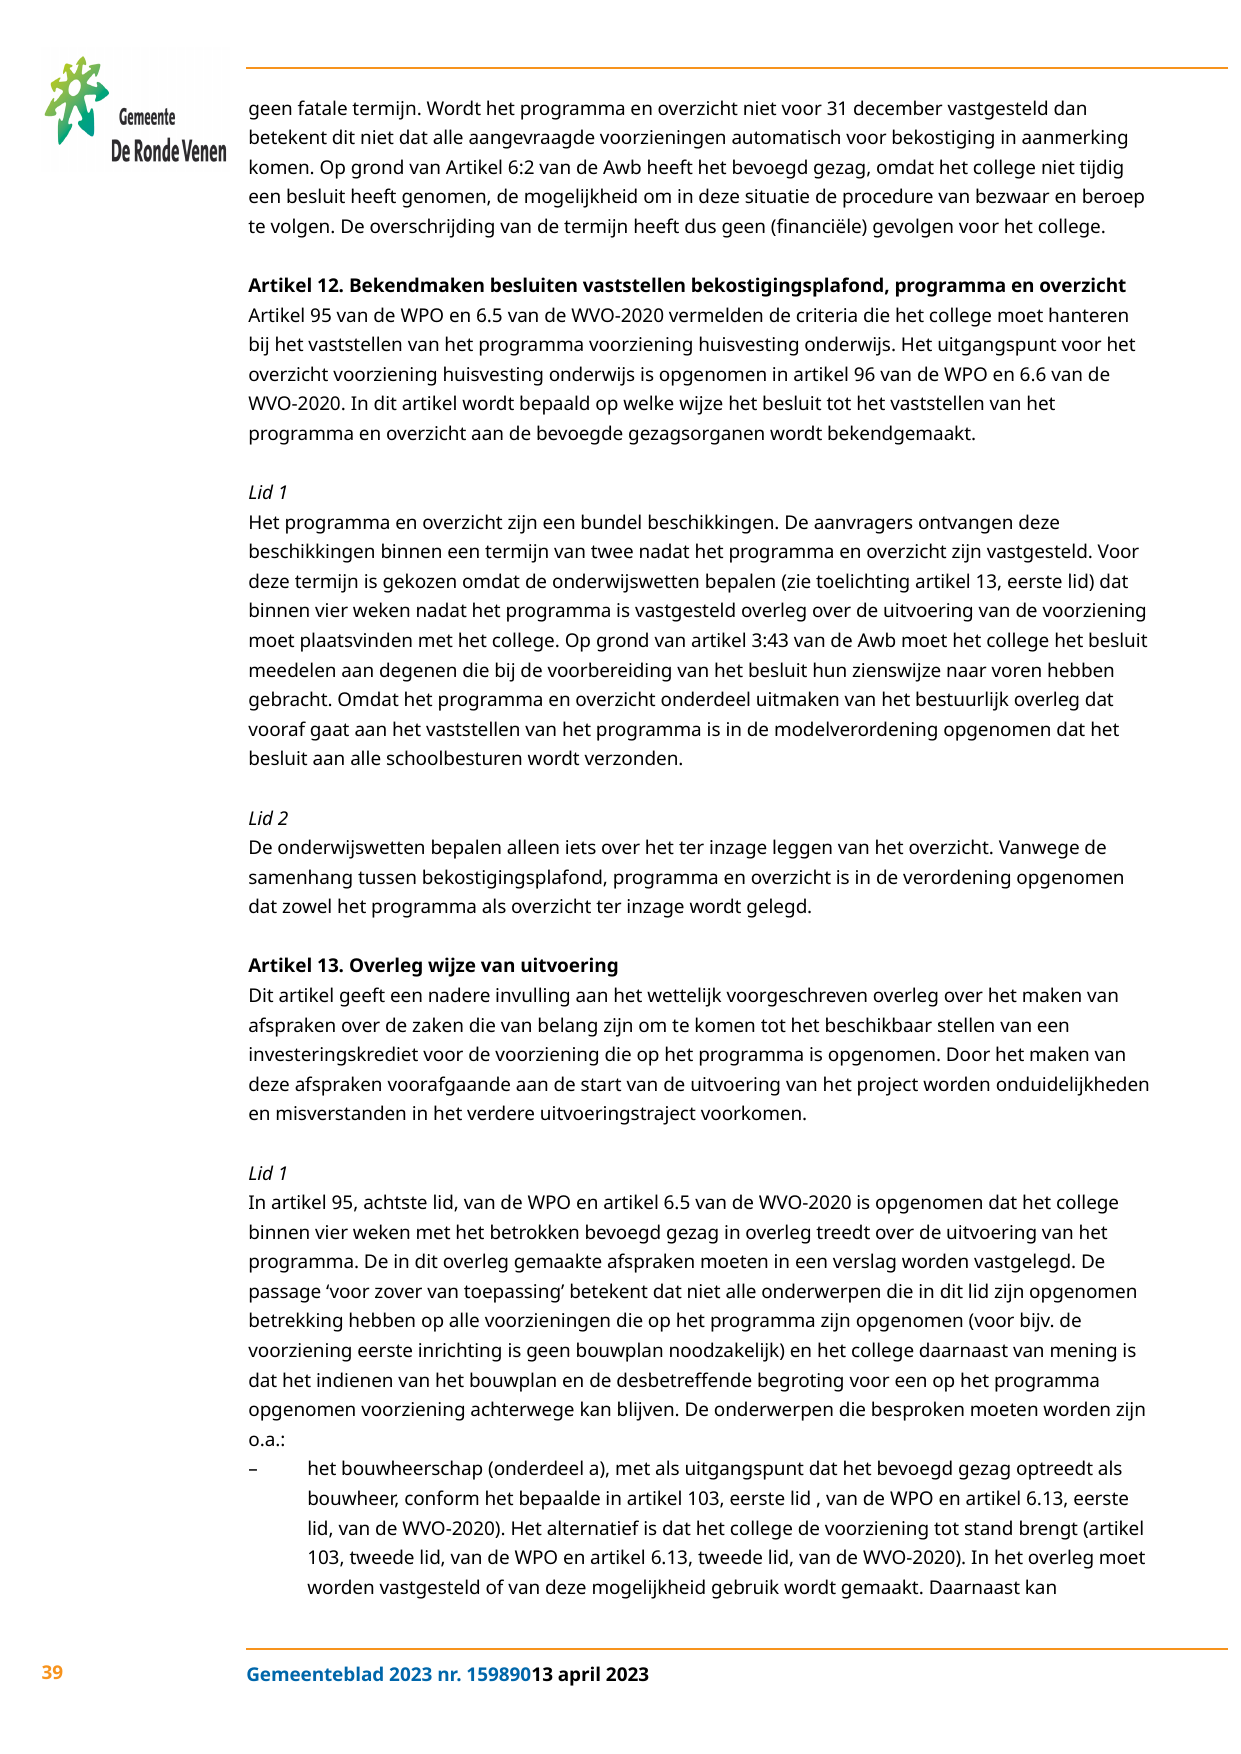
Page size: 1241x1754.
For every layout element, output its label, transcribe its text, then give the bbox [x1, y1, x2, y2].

text De onderwijswetten bepalen alleen iets over het ter inzage leggen van het overzicht. Vanwege de samenhang tussen bekostigingsplafond, programma en overzicht is in de verordening opgenomen dat zowel het programma als overzicht ter inzage wordt gelegd. [248, 834, 1152, 919]
text In artikel 95, achtste lid, van de WPO en artikel 6.5 van de WVO-2020 is opgenomen dat het college binnen vier weken met het betrokken bevoegd gezag in overleg treedt over de uitvoering van het programma. De in dit overleg gemaakte afspraken moeten in een verslag worden vastgelegd. De passage ‘voor zover van toepassing’ betekent dat niet alle onderwerpen die in dit lid zijn opgenomen betrekking hebben op alle voorzieningen die op het programma zijn opgenomen (voor bijv. de voorziening eerste inrichting is geen bouwplan noodzakelijk) en het college daarnaast van mening is dat het indienen van het bouwplan en de desbetreffende begroting voor een op het programma opgenomen voorziening achterwege kan blijven. De onderwerpen die besproken moeten worden zijn o.a.: [248, 1189, 1152, 1452]
text Lid 1 [248, 479, 1152, 505]
text Lid 1 [248, 1160, 1152, 1186]
list het bouwheerschap (onderdeel a), met als uitgangspunt dat het bevoegd gezag optreedt als bouwheer, conform het bepaalde in artikel 103, eerste lid , van de WPO en artikel 6.13, eerste lid, van de WVO-2020). Het alternatief is dat het college de voorziening tot stand brengt (artikel 103, tweede lid, van de WPO en artikel 6.13, tweede lid, van de WVO-2020). In het overleg moet worden vastgesteld of van deze mogelijkheid gebruik wordt gemaakt. Daarnaast kan [248, 1456, 1152, 1600]
text geen fatale termijn. Wordt het programma en overzicht niet voor 31 december vastgesteld dan betekent dit niet dat alle aangevraagde voorzieningen automatisch voor bekostiging in aanmerking komen. Op grond van Artikel 6:2 van de Awb heeft het bevoegd gezag, omdat het college niet tijdig een besluit heeft genomen, de mogelijkheid om in deze situatie de procedure van bezwaar en beroep te volgen. De overschrijding van de termijn heeft dus geen (financiële) gevolgen voor het college. [248, 95, 1152, 239]
text Artikel 13. Overleg wijze van uitvoering [248, 953, 1152, 978]
text Artikel 95 van de WPO en 6.5 van de WVO-2020 vermelden de criteria die het college moet hanteren bij het vaststellen van het programma voorziening huisvesting onderwijs. Het uitgangspunt voor het overzicht voorziening huisvesting onderwijs is opgenomen in artikel 96 van de WPO en 6.6 van de WVO-2020. In dit artikel wordt bepaald op welke wijze het besluit tot het vaststellen van het programma en overzicht aan de bevoegde gezagsorganen wordt bekendgemaakt. [248, 302, 1152, 446]
text Het programma en overzicht zijn een bundel beschikkingen. De aanvragers ontvangen deze beschikkingen binnen een termijn van twee nadat het programma en overzicht zijn vastgesteld. Voor deze termijn is gekozen omdat de onderwijswetten bepalen (zie toelichting artikel 13, eerste lid) dat binnen vier weken nadat het programma is vastgesteld overleg over de uitvoering van de voorziening moet plaatsvinden met het college. Op grond van artikel 3:43 van de Awb moet het college het besluit meedelen aan degenen die bij de voorbereiding van het besluit hun zienswijze naar voren hebben gebracht. Omdat het programma en overzicht onderdeel uitmaken van het bestuurlijk overleg dat vooraf gaat aan het vaststellen van het programma is in de modelverordening opgenomen dat het besluit aan alle schoolbesturen wordt verzonden. [248, 509, 1152, 771]
text Lid 2 [248, 805, 1152, 831]
picture [41, 47, 231, 172]
text Artikel 12. Bekendmaken besluiten vaststellen bekostigingsplafond, programma en overzicht [248, 272, 1152, 298]
text Dit artikel geeft een nadere invulling aan het wettelijk voorgeschreven overleg over het maken van afspraken over de zaken die van belang zijn om te komen tot het beschikbaar stellen van een investeringskrediet voor de voorziening die op het programma is opgenomen. Door het maken van deze afspraken voorafgaande aan de start van de uitvoering van het project worden onduidelijkheden en misverstanden in het verdere uitvoeringstraject voorkomen. [248, 982, 1152, 1126]
